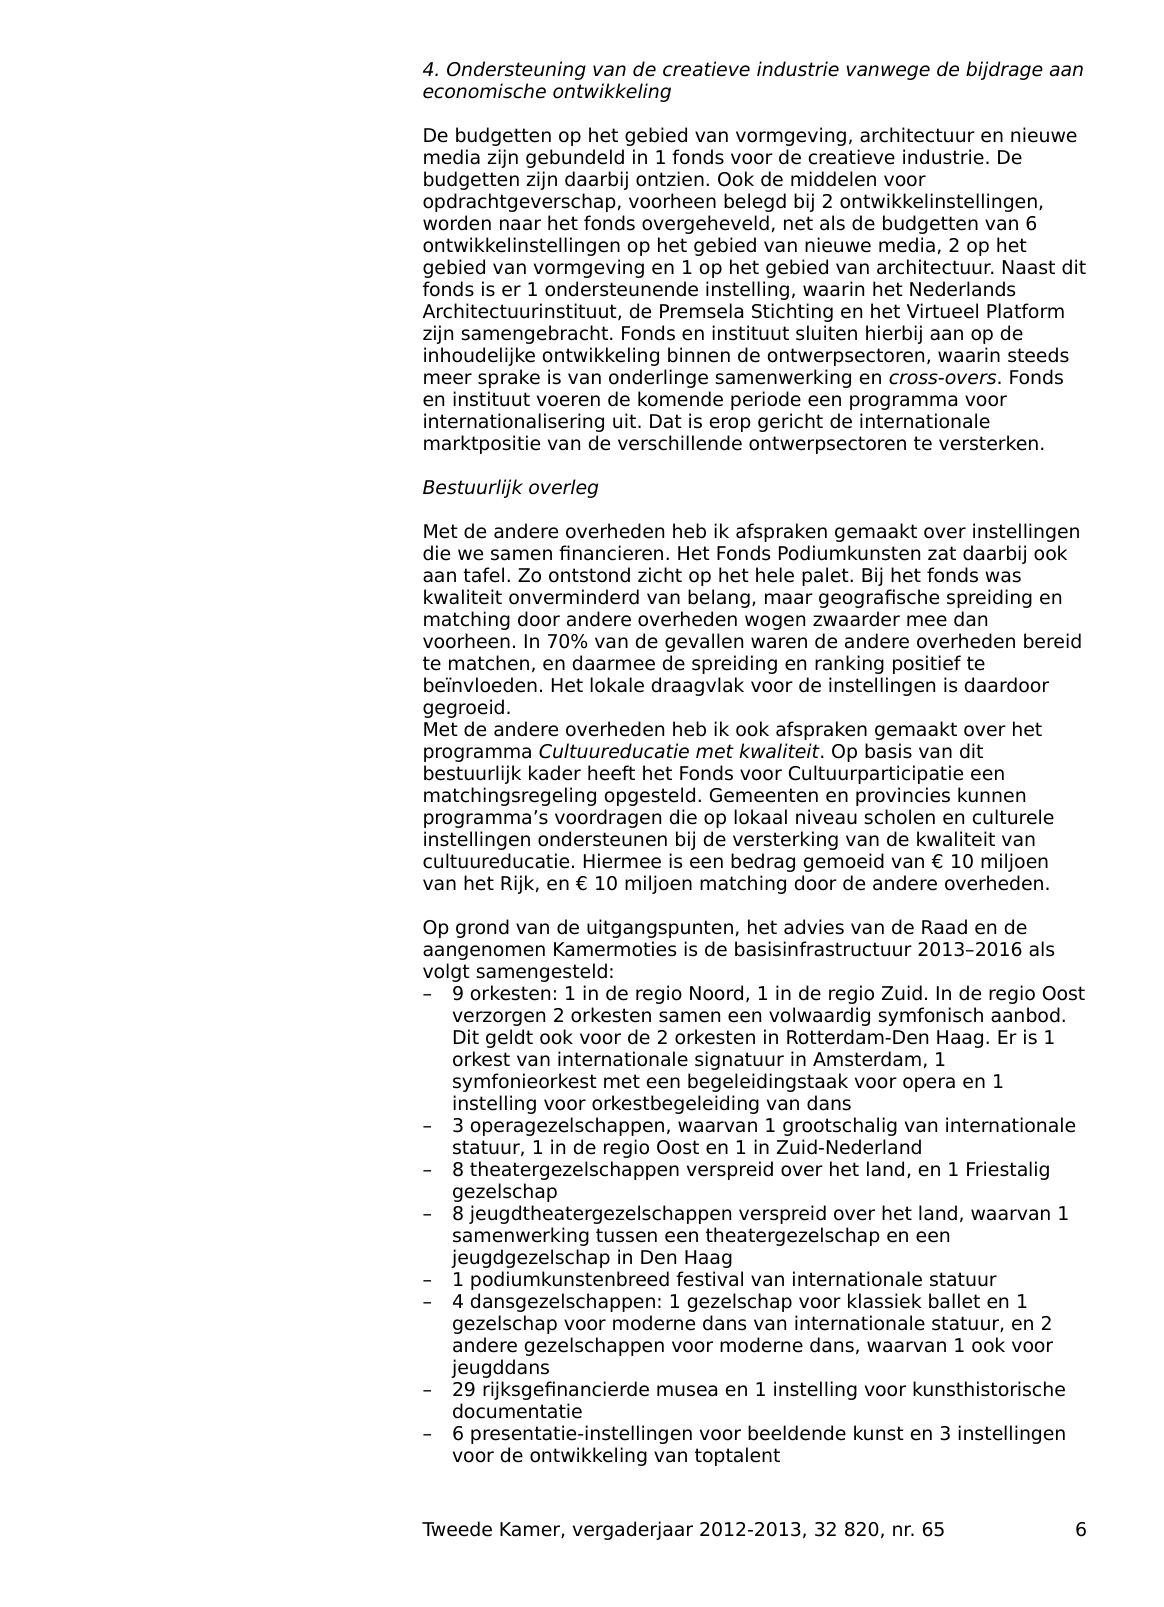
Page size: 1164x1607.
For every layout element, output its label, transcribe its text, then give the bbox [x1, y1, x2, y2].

text – 8 theatergezelschappen verspreid over het land, en 1 Friestalig gezelschap [422, 1159, 1087, 1203]
text Op grond van de uitgangspunten, het advies van de Raad en de aangenomen Kamermoties is de basisinfrastructuur 2013–2016 als volgt samengesteld: [422, 917, 1087, 983]
text – 9 orkesten: 1 in de regio Noord, 1 in de regio Zuid. In de regio Oost verzorgen 2 orkesten samen een volwaardig symfonisch aanbod. Dit geldt ook voor de 2 orkesten in Rotterdam-Den Haag. Er is 1 orkest van internationale signatuur in Amsterdam, 1 symfonieorkest met een begeleidingstaak voor opera en 1 instelling voor orkestbegeleiding van dans [422, 983, 1087, 1115]
text – 29 rijksgefinancierde musea en 1 instelling voor kunsthistorische documentatie [422, 1379, 1087, 1423]
subtitle Bestuurlijk overleg [422, 477, 1087, 499]
text Met de andere overheden heb ik ook afspraken gemaakt over het programma Cultuureducatie met kwaliteit. Op basis van dit bestuurlijk kader heeft het Fonds voor Cultuurparticipatie een matchingsregeling opgesteld. Gemeenten en provincies kunnen programma’s voordragen die op lokaal niveau scholen en culturele instellingen ondersteunen bij de versterking van de kwaliteit van cultuureducatie. Hiermee is een bedrag gemoeid van € 10 miljoen van het Rijk, en € 10 miljoen matching door de andere overheden. [422, 719, 1087, 895]
text – 6 presentatie-instellingen voor beeldende kunst en 3 instellingen voor de ontwikkeling van toptalent [422, 1423, 1087, 1467]
text De budgetten op het gebied van vormgeving, architectuur en nieuwe media zijn gebundeld in 1 fonds voor de creatieve industrie. De budgetten zijn daarbij ontzien. Ook de middelen voor opdrachtgeverschap, voorheen belegd bij 2 ontwikkelinstellingen, worden naar het fonds overgeheveld, net als de budgetten van 6 ontwikkelinstellingen op het gebied van nieuwe media, 2 op het gebied van vormgeving en 1 op het gebied van architectuur. Naast dit fonds is er 1 ondersteunende instelling, waarin het Nederlands Architectuurinstituut, de Premsela Stichting en het Virtueel Platform zijn samengebracht. Fonds en instituut sluiten hierbij aan op de inhoudelijke ontwikkeling binnen de ontwerpsectoren, waarin steeds meer sprake is van onderlinge samenwerking en cross-overs. Fonds en instituut voeren de komende periode een programma voor internationalisering uit. Dat is erop gericht de internationale marktpositie van de verschillende ontwerpsectoren te versterken. [422, 125, 1087, 455]
text – 4 dansgezelschappen: 1 gezelschap voor klassiek ballet en 1 gezelschap voor moderne dans van internationale statuur, en 2 andere gezelschappen voor moderne dans, waarvan 1 ook voor jeugddans [422, 1291, 1087, 1379]
text Met de andere overheden heb ik afspraken gemaakt over instellingen die we samen financieren. Het Fonds Podiumkunsten zat daarbij ook aan tafel. Zo ontstond zicht op het hele palet. Bij het fonds was kwaliteit onverminderd van belang, maar geografische spreiding en matching door andere overheden wogen zwaarder mee dan voorheen. In 70% van de gevallen waren de andere overheden bereid te matchen, en daarmee de spreiding en ranking positief te beïnvloeden. Het lokale draagvlak voor de instellingen is daardoor gegroeid. [422, 521, 1087, 719]
text – 3 operagezelschappen, waarvan 1 grootschalig van internationale statuur, 1 in de regio Oost en 1 in Zuid-Nederland [422, 1115, 1087, 1159]
text – 1 podiumkunstenbreed festival van internationale statuur [422, 1269, 1087, 1291]
text – 8 jeugdtheatergezelschappen verspreid over het land, waarvan 1 samenwerking tussen een theatergezelschap en een jeugdgezelschap in Den Haag [422, 1203, 1087, 1269]
subtitle 4. Ondersteuning van de creatieve industrie vanwege de bijdrage aan economische ontwikkeling [422, 59, 1087, 103]
